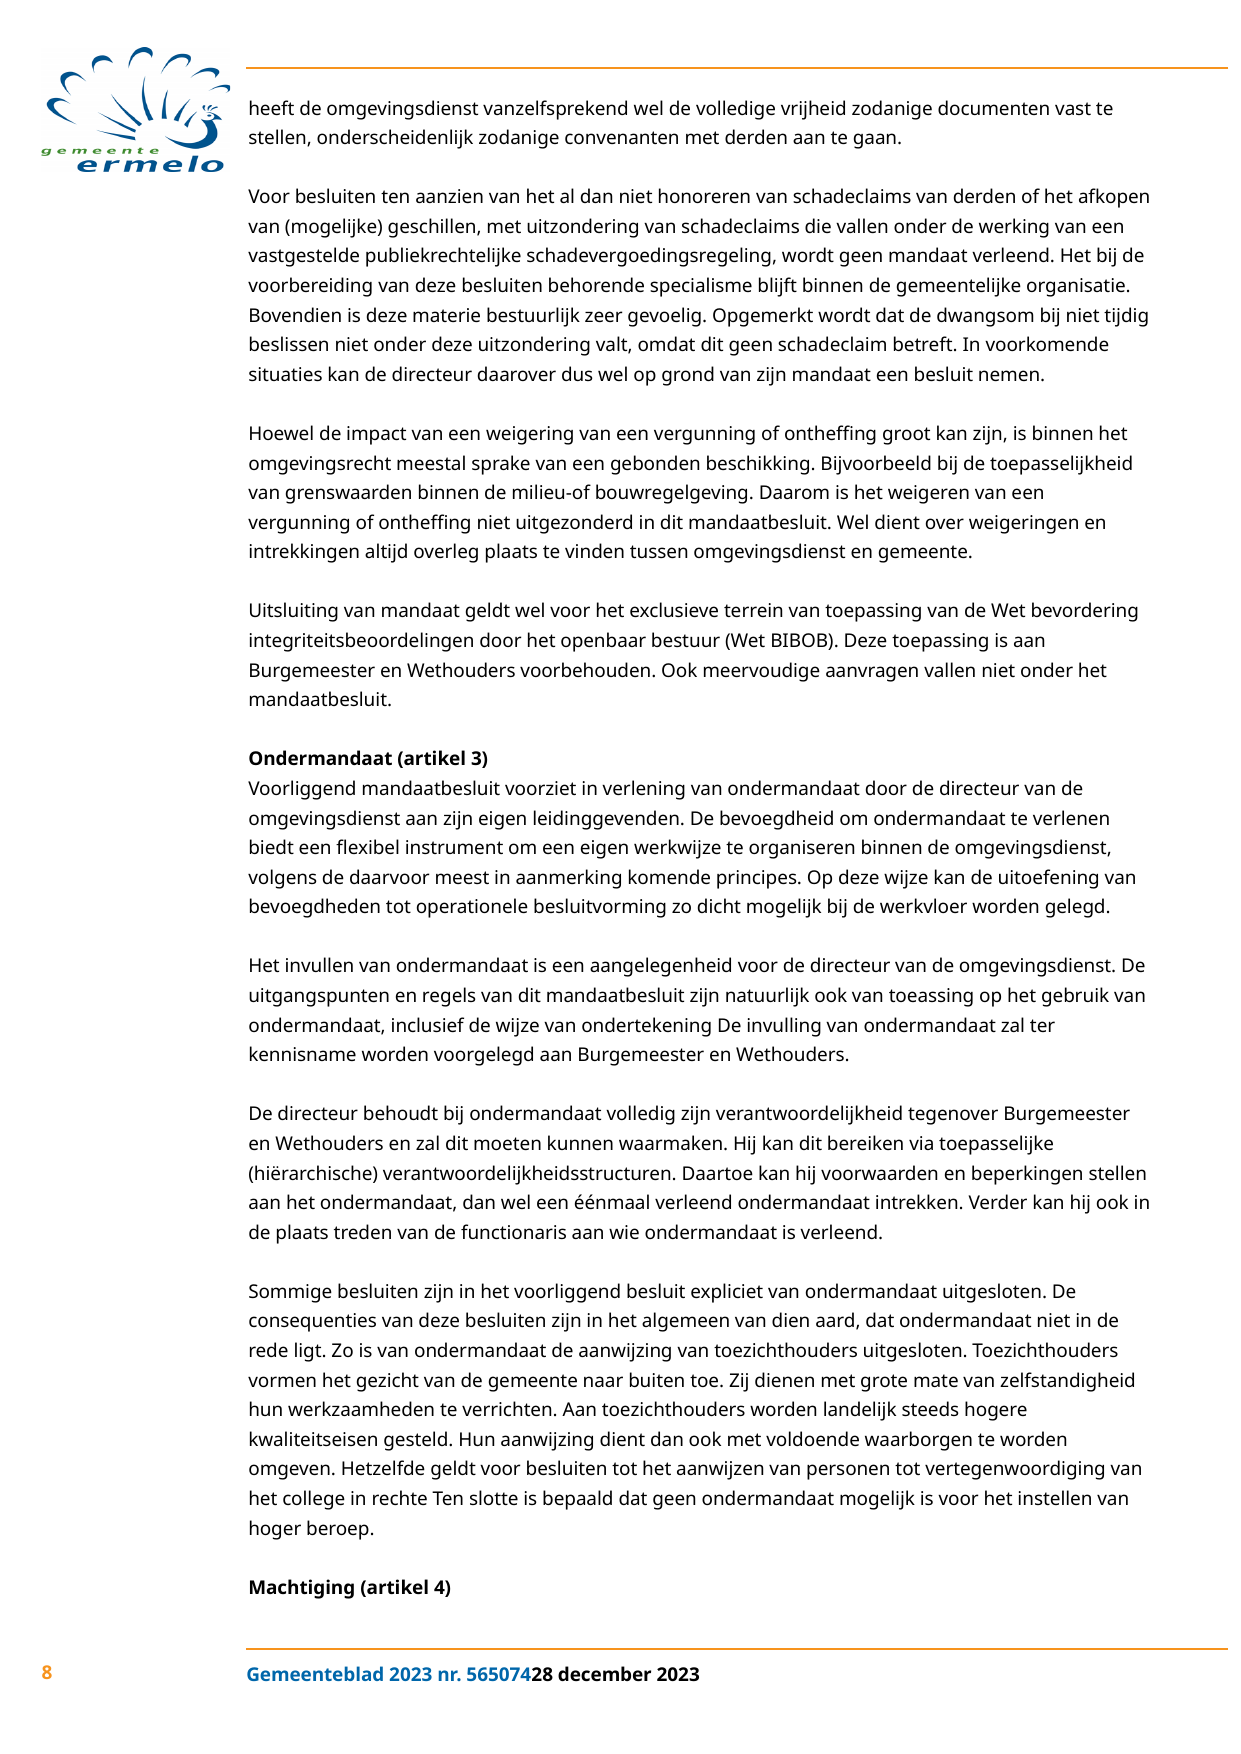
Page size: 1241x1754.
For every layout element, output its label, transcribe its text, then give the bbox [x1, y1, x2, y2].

picture [41, 47, 231, 172]
text Uitsluiting van mandaat geldt wel voor het exclusieve terrein van toepassing van de Wet bevordering integriteitsbeoordelingen door het openbaar bestuur (Wet BIBOB). Deze toepassing is aan Burgemeester en Wethouders voorbehouden. Ook meervoudige aanvragen vallen niet onder het mandaatbesluit. [248, 598, 1152, 712]
text heeft de omgevingsdienst vanzelfsprekend wel de volledige vrijheid zodanige documenten vast te stellen, onderscheidenlijk zodanige convenanten met derden aan te gaan. [248, 95, 1152, 150]
text Het invullen van ondermandaat is een aangelegenheid voor de directeur van de omgevingsdienst. De uitgangspunten en regels van dit mandaatbesluit zijn natuurlijk ook van toeassing op het gebruik van ondermandaat, inclusief de wijze van ondertekening De invulling van ondermandaat zal ter kennisname worden voorgelegd aan Burgemeester en Wethouders. [248, 953, 1152, 1067]
text De directeur behoudt bij ondermandaat volledig zijn verantwoordelijkheid tegenover Burgemeester en Wethouders en zal dit moeten kunnen waarmaken. Hij kan dit bereiken via toepasselijke (hiërarchische) verantwoordelijkheidsstructuren. Daartoe kan hij voorwaarden en beperkingen stellen aan het ondermandaat, dan wel een éénmaal verleend ondermandaat intrekken. Verder kan hij ook in de plaats treden van de functionaris aan wie ondermandaat is verleend. [248, 1101, 1152, 1245]
text Machtiging (artikel 4) [248, 1574, 1152, 1600]
text Voorliggend mandaatbesluit voorziet in verlening van ondermandaat door de directeur van de omgevingsdienst aan zijn eigen leidinggevenden. De bevoegdheid om ondermandaat te verlenen biedt een flexibel instrument om een eigen werkwijze te organiseren binnen de omgevingsdienst, volgens de daarvoor meest in aanmerking komende principes. Op deze wijze kan de uitoefening van bevoegdheden tot operationele besluitvorming zo dicht mogelijk bij de werkvloer worden gelegd. [248, 775, 1152, 919]
text Ondermandaat (artikel 3) [248, 746, 1152, 771]
text Hoewel de impact van een weigering van een vergunning of ontheffing groot kan zijn, is binnen het omgevingsrecht meestal sprake van een gebonden beschikking. Bijvoorbeeld bij de toepasselijkheid van grenswaarden binnen de milieu-of bouwregelgeving. Daarom is het weigeren van een vergunning of ontheffing niet uitgezonderd in dit mandaatbesluit. Wel dient over weigeringen en intrekkingen altijd overleg plaats te vinden tussen omgevingsdienst en gemeente. [248, 420, 1152, 564]
text Sommige besluiten zijn in het voorliggend besluit expliciet van ondermandaat uitgesloten. De consequenties van deze besluiten zijn in het algemeen van dien aard, dat ondermandaat niet in de rede ligt. Zo is van ondermandaat de aanwijzing van toezichthouders uitgesloten. Toezichthouders vormen het gezicht van de gemeente naar buiten toe. Zij dienen met grote mate van zelfstandigheid hun werkzaamheden te verrichten. Aan toezichthouders worden landelijk steeds hogere kwaliteitseisen gesteld. Hun aanwijzing dient dan ook met voldoende waarborgen te worden omgeven. Hetzelfde geldt voor besluiten tot het aanwijzen van personen tot vertegenwoordiging van het college in rechte Ten slotte is bepaald dat geen ondermandaat mogelijk is voor het instellen van hoger beroep. [248, 1278, 1152, 1541]
text Voor besluiten ten aanzien van het al dan niet honoreren van schadeclaims van derden of het afkopen van (mogelijke) geschillen, met uitzondering van schadeclaims die vallen onder de werking van een vastgestelde publiekrechtelijke schadevergoedingsregeling, wordt geen mandaat verleend. Het bij de voorbereiding van deze besluiten behorende specialisme blijft binnen de gemeentelijke organisatie. Bovendien is deze materie bestuurlijk zeer gevoelig. Opgemerkt wordt dat de dwangsom bij niet tijdig beslissen niet onder deze uitzondering valt, omdat dit geen schadeclaim betreft. In voorkomende situaties kan de directeur daarover dus wel op grond van zijn mandaat een besluit nemen. [248, 183, 1152, 387]
